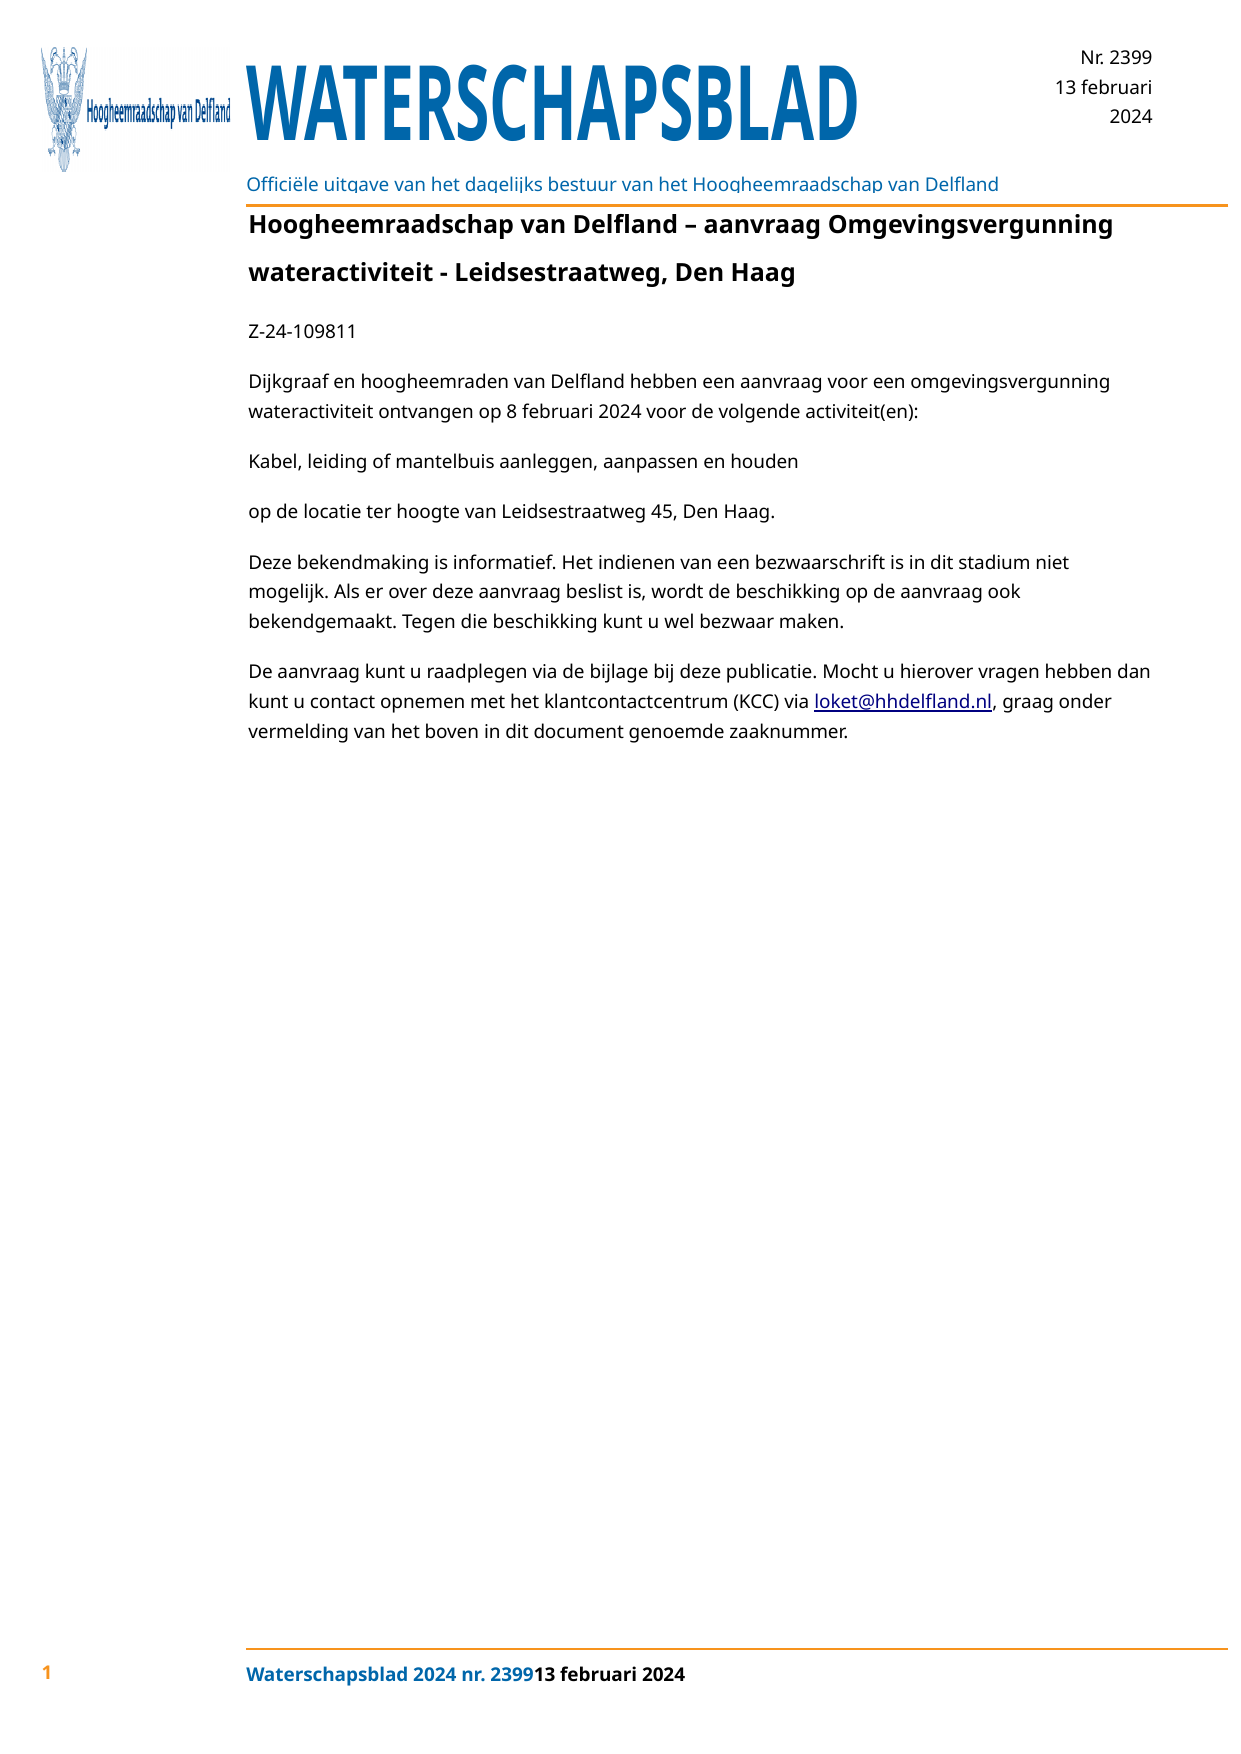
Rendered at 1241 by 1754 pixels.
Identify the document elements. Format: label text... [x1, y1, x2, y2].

text op de locatie ter hoogte van Leidsestraatweg 45, Den Haag. [248, 499, 1152, 524]
text Hoogheemraadschap van Delfland – aanvraag Omgevingsvergunning wateractiviteit - Leidsestraatweg, Den Haag [248, 207, 1152, 288]
text De aanvraag kunt u raadplegen via de bijlage bij deze publicatie. Mocht u hierover vragen hebben dan kunt u contact opnemen met het klantcontactcentrum (KCC) via loket@hhdelfland.nl, graag onder vermelding van het boven in dit document genoemde zaaknummer. [248, 659, 1152, 744]
text Z-24-109811 [248, 318, 1152, 344]
text Dijkgraaf en hoogheemraden van Delfland hebben een aanvraag voor een omgevingsvergunning wateractiviteit ontvangen op 8 februari 2024 voor de volgende activiteit(en): [248, 368, 1152, 424]
text Deze bekendmaking is informatief. Het indienen van een bezwaarschrift is in dit stadium niet mogelijk. Als er over deze aanvraag beslist is, wordt de beschikking op de aanvraag ook bekendgemaakt. Tegen die beschikking kunt u wel bezwaar maken. [248, 549, 1152, 634]
picture [41, 47, 231, 172]
text Kabel, leiding of mantelbuis aanleggen, aanpassen en houden [248, 448, 1152, 474]
